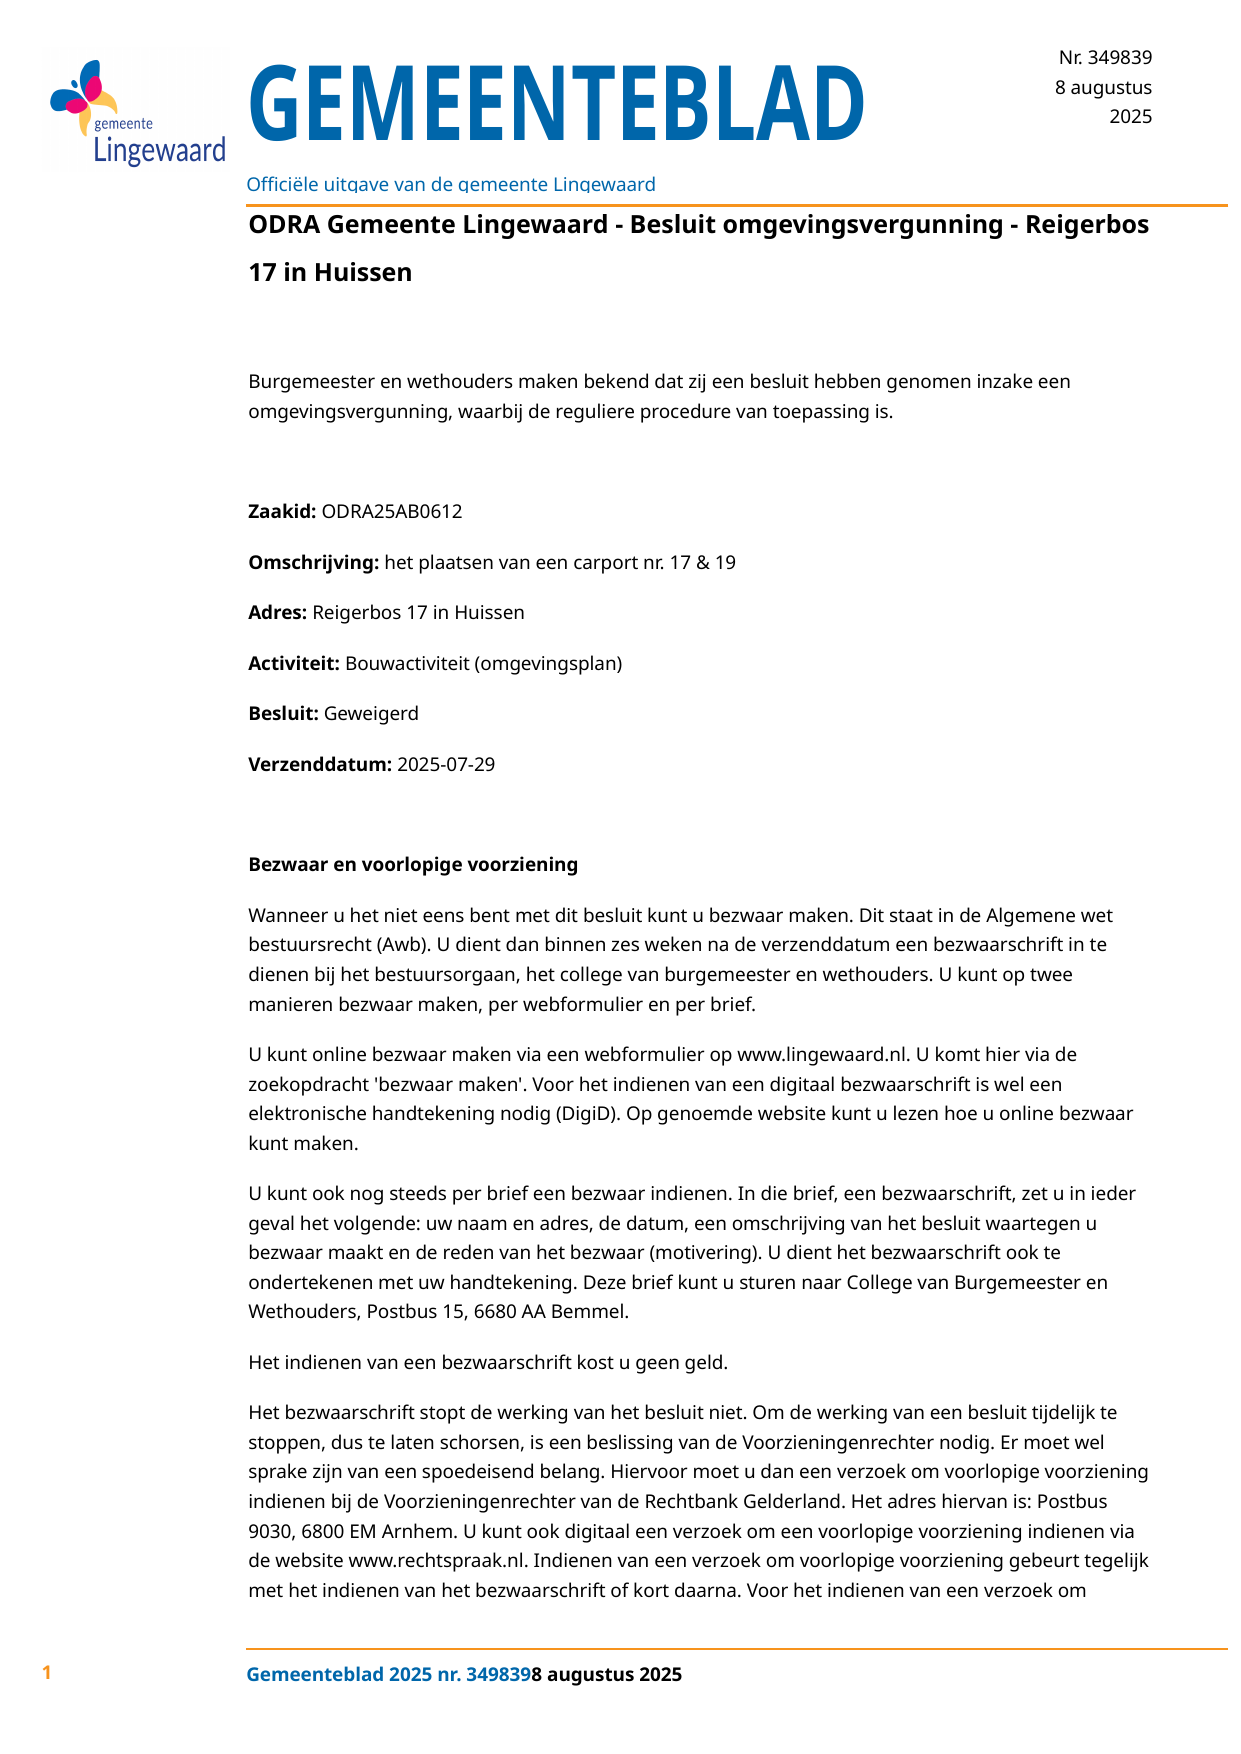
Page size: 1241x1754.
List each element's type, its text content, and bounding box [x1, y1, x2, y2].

text Besluit: Geweigerd [248, 700, 1152, 726]
text Het bezwaarschrift stopt de werking van het besluit niet. Om de werking van een besluit tijdelijk te stoppen, dus te laten schorsen, is een beslissing van de Voorzieningenrechter nodig. Er moet wel sprake zijn van een spoedeisend belang. Hiervoor moet u dan een verzoek om voorlopige voorziening indienen bij de Voorzieningenrechter van de Rechtbank Gelderland. Het adres hiervan is: Postbus 9030, 6800 EM Arnhem. U kunt ook digitaal een verzoek om een voorlopige voorziening indienen via de website www.rechtspraak.nl. Indienen van een verzoek om voorlopige voorziening gebeurt tegelijk met het indienen van het bezwaarschrift of kort daarna. Voor het indienen van een verzoek om [248, 1399, 1152, 1603]
text U kunt online bezwaar maken via een webformulier op www.lingewaard.nl. U komt hier via de zoekopdracht 'bezwaar maken'. Voor het indienen van een digitaal bezwaarschrift is wel een elektronische handtekening nodig (DigiD). Op genoemde website kunt u lezen hoe u online bezwaar kunt maken. [248, 1041, 1152, 1156]
text Bezwaar en voorlopige voorziening [248, 852, 1152, 877]
text Burgemeester en wethouders maken bekend dat zij een besluit hebben genomen inzake een omgevingsvergunning, waarbij de reguliere procedure van toepassing is. [248, 368, 1152, 424]
text Adres: Reigerbos 17 in Huissen [248, 599, 1152, 625]
text Omschrijving: het plaatsen van een carport nr. 17 & 19 [248, 549, 1152, 575]
picture [41, 47, 231, 172]
text Zaakid: ODRA25AB0612 [248, 499, 1152, 524]
text Wanneer u het niet eens bent met dit besluit kunt u bezwaar maken. Dit staat in de Algemene wet bestuursrecht (Awb). U dient dan binnen zes weken na de verzenddatum een bezwaarschrift in te dienen bij het bestuursorgaan, het college van burgemeester en wethouders. U kunt op twee manieren bezwaar maken, per webformulier en per brief. [248, 902, 1152, 1017]
text ODRA Gemeente Lingewaard - Besluit omgevingsvergunning - Reigerbos 17 in Huissen [248, 207, 1152, 288]
text U kunt ook nog steeds per brief een bezwaar indienen. In die brief, een bezwaarschrift, zet u in ieder geval het volgende: uw naam en adres, de datum, een omschrijving van het besluit waartegen u bezwaar maakt en de reden van het bezwaar (motivering). U dient het bezwaarschrift ook te ondertekenen met uw handtekening. Deze brief kunt u sturen naar College van Burgemeester en Wethouders, Postbus 15, 6680 AA Bemmel. [248, 1180, 1152, 1324]
text Activiteit: Bouwactiviteit (omgevingsplan) [248, 650, 1152, 676]
text Het indienen van een bezwaarschrift kost u geen geld. [248, 1349, 1152, 1375]
text Verzenddatum: 2025-07-29 [248, 751, 1152, 777]
